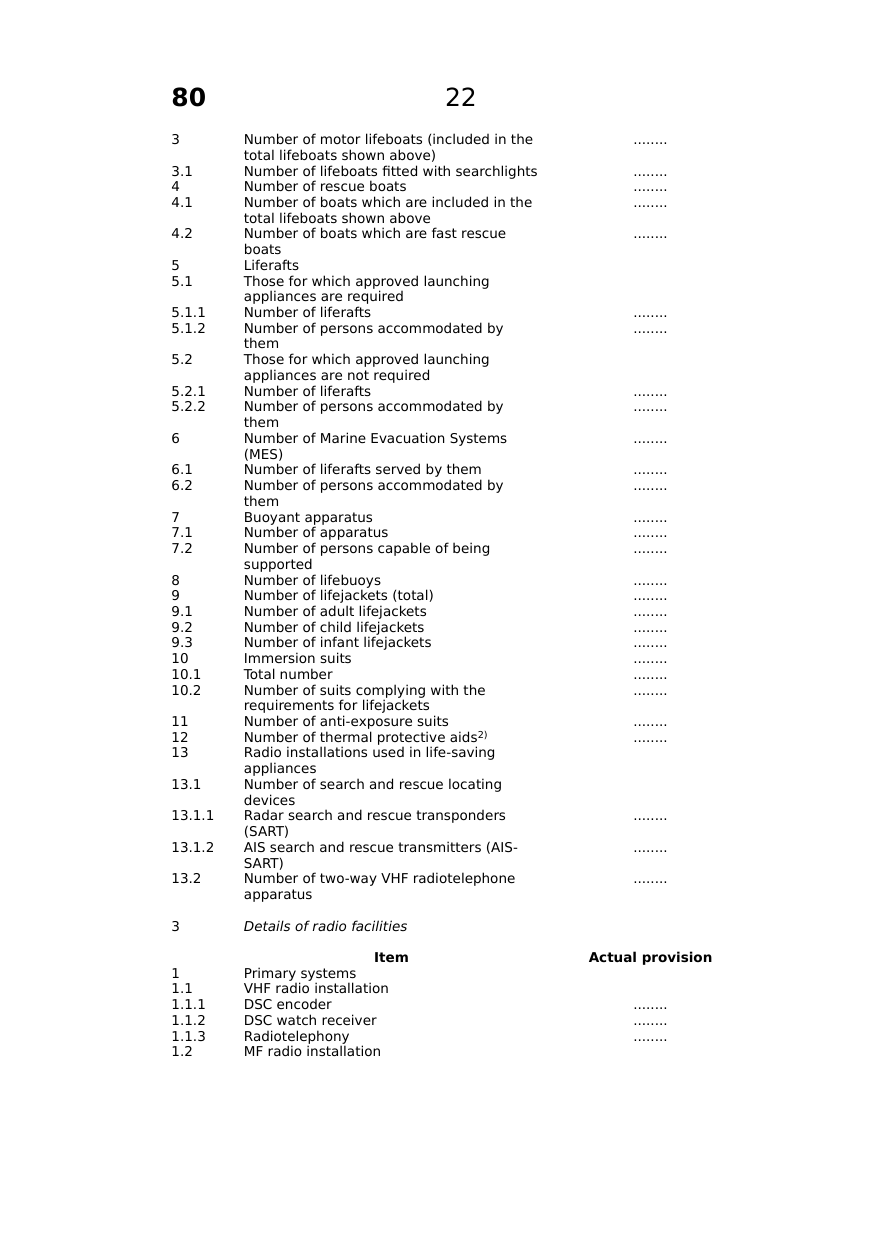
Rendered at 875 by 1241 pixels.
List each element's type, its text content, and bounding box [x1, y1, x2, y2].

table_cell Number of persons accommodated by them [238, 321, 545, 352]
table_cell [171, 934, 238, 950]
table_cell 5.2.2 [171, 399, 238, 431]
table_cell ........ [545, 840, 756, 871]
table_cell 10 [171, 651, 238, 667]
table_cell Number of persons accommodated by them [238, 399, 545, 431]
table_cell ........ [545, 163, 756, 179]
table_cell ........ [545, 620, 756, 635]
table_cell AIS search and rescue transmitters (AIS-SART) [238, 840, 545, 871]
table_cell Number of Marine Evacuation Systems (MES) [238, 431, 545, 462]
table_cell ........ [545, 635, 756, 651]
table_cell ........ [545, 871, 756, 903]
table_cell 8 [171, 572, 238, 588]
table_cell 10.2 [171, 683, 238, 714]
table_cell [645, 934, 756, 950]
table_cell 13.1.2 [171, 840, 238, 871]
table_cell ........ [545, 509, 756, 525]
table_cell [171, 903, 238, 918]
table_cell 4 [171, 179, 238, 195]
table_cell Number of lifeboats fitted with searchlights [238, 163, 545, 179]
table_cell ........ [545, 462, 756, 478]
table_cell Number of liferafts [238, 384, 545, 399]
table_cell 1.1.1 [171, 997, 238, 1013]
table_cell 5.2 [171, 352, 238, 383]
table_cell Number of rescue boats [238, 179, 545, 195]
table_cell 1.1.3 [171, 1029, 238, 1044]
table_cell 1.1 [171, 981, 238, 997]
table_cell 7 [171, 509, 238, 525]
table_cell Number of two-way VHF radiotelephone apparatus [238, 871, 545, 903]
table_cell [545, 777, 756, 808]
table_cell 3 [171, 132, 238, 163]
table_cell Number of apparatus [238, 525, 545, 541]
table_cell MF radio installation [238, 1044, 545, 1060]
table_cell ........ [545, 1029, 756, 1044]
table_cell ........ [545, 195, 756, 226]
table_cell 1 [171, 966, 238, 981]
table_cell Number of suits complying with the requirements for lifejackets [238, 683, 545, 714]
table_cell 5.1.2 [171, 321, 238, 352]
table_cell 9.3 [171, 635, 238, 651]
table_cell ........ [545, 384, 756, 399]
table_cell ........ [545, 525, 756, 541]
table_cell Number of boats which are included in the total lifeboats shown above [238, 195, 545, 226]
table_cell ........ [545, 997, 756, 1013]
table_cell Number of infant lifejackets [238, 635, 545, 651]
table_cell 13.1.1 [171, 808, 238, 840]
table_cell ........ [545, 321, 756, 352]
table_cell Liferafts [238, 258, 545, 273]
table_cell Primary systems [238, 966, 545, 981]
table_cell Total number [238, 667, 545, 682]
table_cell Number of boats which are fast rescue boats [238, 226, 545, 258]
table_cell 9.2 [171, 620, 238, 635]
table_cell Number of child lifejackets [238, 620, 545, 635]
table_cell 5.1.1 [171, 305, 238, 321]
table_cell Number of liferafts served by them [238, 462, 545, 478]
table_cell 9 [171, 588, 238, 604]
table_cell Buoyant apparatus [238, 509, 545, 525]
table_cell ........ [545, 132, 756, 163]
table_cell ........ [545, 1013, 756, 1028]
table_cell ........ [545, 604, 756, 619]
table_cell 7.2 [171, 541, 238, 572]
table_cell Number of adult lifejackets [238, 604, 545, 619]
table_cell Number of lifebuoys [238, 572, 545, 588]
table_cell 4.2 [171, 226, 238, 258]
table_cell [545, 258, 756, 273]
table_cell Actual provision [545, 950, 756, 966]
table_cell ........ [545, 651, 756, 667]
table_cell 12 [171, 730, 238, 745]
table_cell Those for which approved launching appliances are not required [238, 352, 545, 383]
table_cell ........ [545, 226, 756, 258]
table_cell 13.2 [171, 871, 238, 903]
table_cell 13 [171, 745, 238, 777]
table_cell ........ [545, 478, 756, 509]
table_cell ........ [545, 730, 756, 745]
table_cell 13.1 [171, 777, 238, 808]
table_cell 5.2.1 [171, 384, 238, 399]
table_cell [545, 918, 645, 934]
table_cell Immersion suits [238, 651, 545, 667]
table_cell Item [238, 950, 545, 966]
table_cell 3 [171, 918, 238, 934]
table_cell 9.1 [171, 604, 238, 619]
table_cell ........ [545, 572, 756, 588]
table_cell 5 [171, 258, 238, 273]
table_cell ........ [545, 305, 756, 321]
table_cell 1.2 [171, 1044, 238, 1060]
table_cell [545, 903, 645, 918]
table_cell VHF radio installation [238, 981, 545, 997]
table_cell Number of motor lifeboats (included in the total lifeboats shown above) [238, 132, 545, 163]
table_cell ........ [545, 714, 756, 729]
table_cell ........ [545, 179, 756, 195]
table_cell Number of liferafts [238, 305, 545, 321]
table_cell [545, 745, 756, 777]
table_cell [545, 352, 756, 383]
table_cell ........ [545, 399, 756, 431]
table_cell [545, 1044, 756, 1060]
table_cell ........ [545, 588, 756, 604]
table_cell ........ [545, 431, 756, 462]
table_cell Radio installations used in life-saving appliances [238, 745, 545, 777]
table_cell Number of lifejackets (total) [238, 588, 545, 604]
table_cell ........ [545, 541, 756, 572]
table_cell 7.1 [171, 525, 238, 541]
table_cell Number of persons capable of being supported [238, 541, 545, 572]
table_cell Number of persons accommodated by them [238, 478, 545, 509]
table_cell Number of thermal protective aids2) [238, 730, 545, 745]
table_cell [545, 274, 756, 305]
table_cell 4.1 [171, 195, 238, 226]
table_cell Number of anti-exposure suits [238, 714, 545, 729]
table_cell ........ [545, 808, 756, 840]
table_cell 10.1 [171, 667, 238, 682]
table_cell Radar search and rescue transponders (SART) [238, 808, 545, 840]
table_cell [171, 950, 238, 966]
table_cell Those for which approved launching appliances are required [238, 274, 545, 305]
table_cell [545, 966, 756, 981]
table_cell [645, 903, 756, 918]
table_cell ........ [545, 683, 756, 714]
table_cell 11 [171, 714, 238, 729]
table_cell 6.2 [171, 478, 238, 509]
table_cell 6.1 [171, 462, 238, 478]
table_cell Radiotelephony [238, 1029, 545, 1044]
table_cell Details of radio facilities [238, 918, 545, 934]
table_cell 6 [171, 431, 238, 462]
table_cell ........ [545, 667, 756, 682]
table_cell Number of search and rescue locating devices [238, 777, 545, 808]
table_cell 5.1 [171, 274, 238, 305]
table_cell 3.1 [171, 163, 238, 179]
table_cell [238, 934, 545, 950]
table_cell [238, 903, 545, 918]
table_cell DSC encoder [238, 997, 545, 1013]
table_cell DSC watch receiver [238, 1013, 545, 1028]
table_cell 1.1.2 [171, 1013, 238, 1028]
table_cell [645, 918, 756, 934]
table_cell [545, 934, 645, 950]
table_cell [545, 981, 756, 997]
